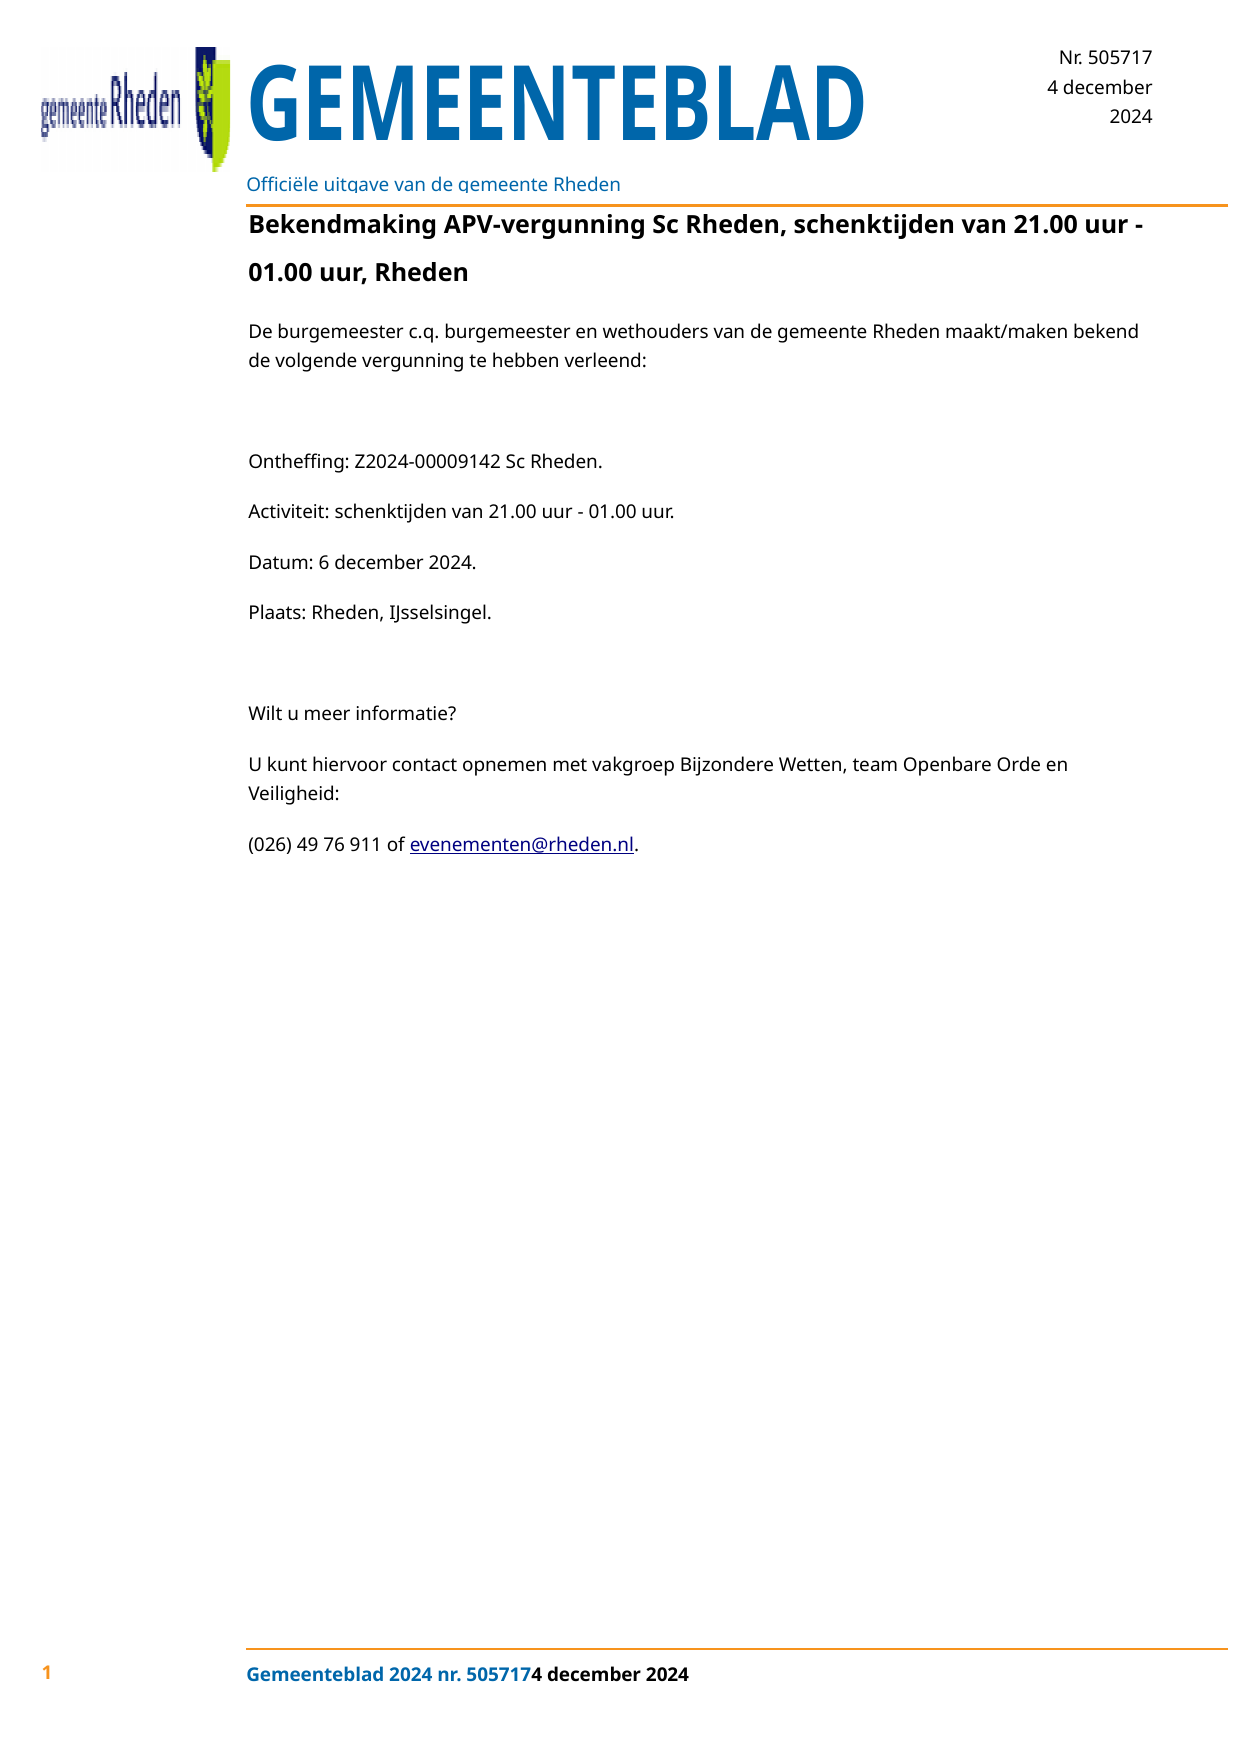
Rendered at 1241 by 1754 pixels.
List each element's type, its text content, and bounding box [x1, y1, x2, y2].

text (026) 49 76 911 of evenementen@rheden.nl. [248, 831, 1152, 857]
text Ontheffing: Z2024-00009142 Sc Rheden. [248, 448, 1152, 474]
text Wilt u meer informatie? [248, 700, 1152, 726]
text Bekendmaking APV-vergunning Sc Rheden, schenktijden van 21.00 uur - 01.00 uur, Rheden [248, 207, 1152, 288]
text Datum: 6 december 2024. [248, 549, 1152, 575]
text Activiteit: schenktijden van 21.00 uur - 01.00 uur. [248, 499, 1152, 524]
picture [41, 47, 231, 172]
text U kunt hiervoor contact opnemen met vakgroep Bijzondere Wetten, team Openbare Orde en Veiligheid: [248, 751, 1152, 806]
text Plaats: Rheden, IJsselsingel. [248, 599, 1152, 625]
text De burgemeester c.q. burgemeester en wethouders van de gemeente Rheden maakt/maken bekend de volgende vergunning te hebben verleend: [248, 318, 1152, 373]
